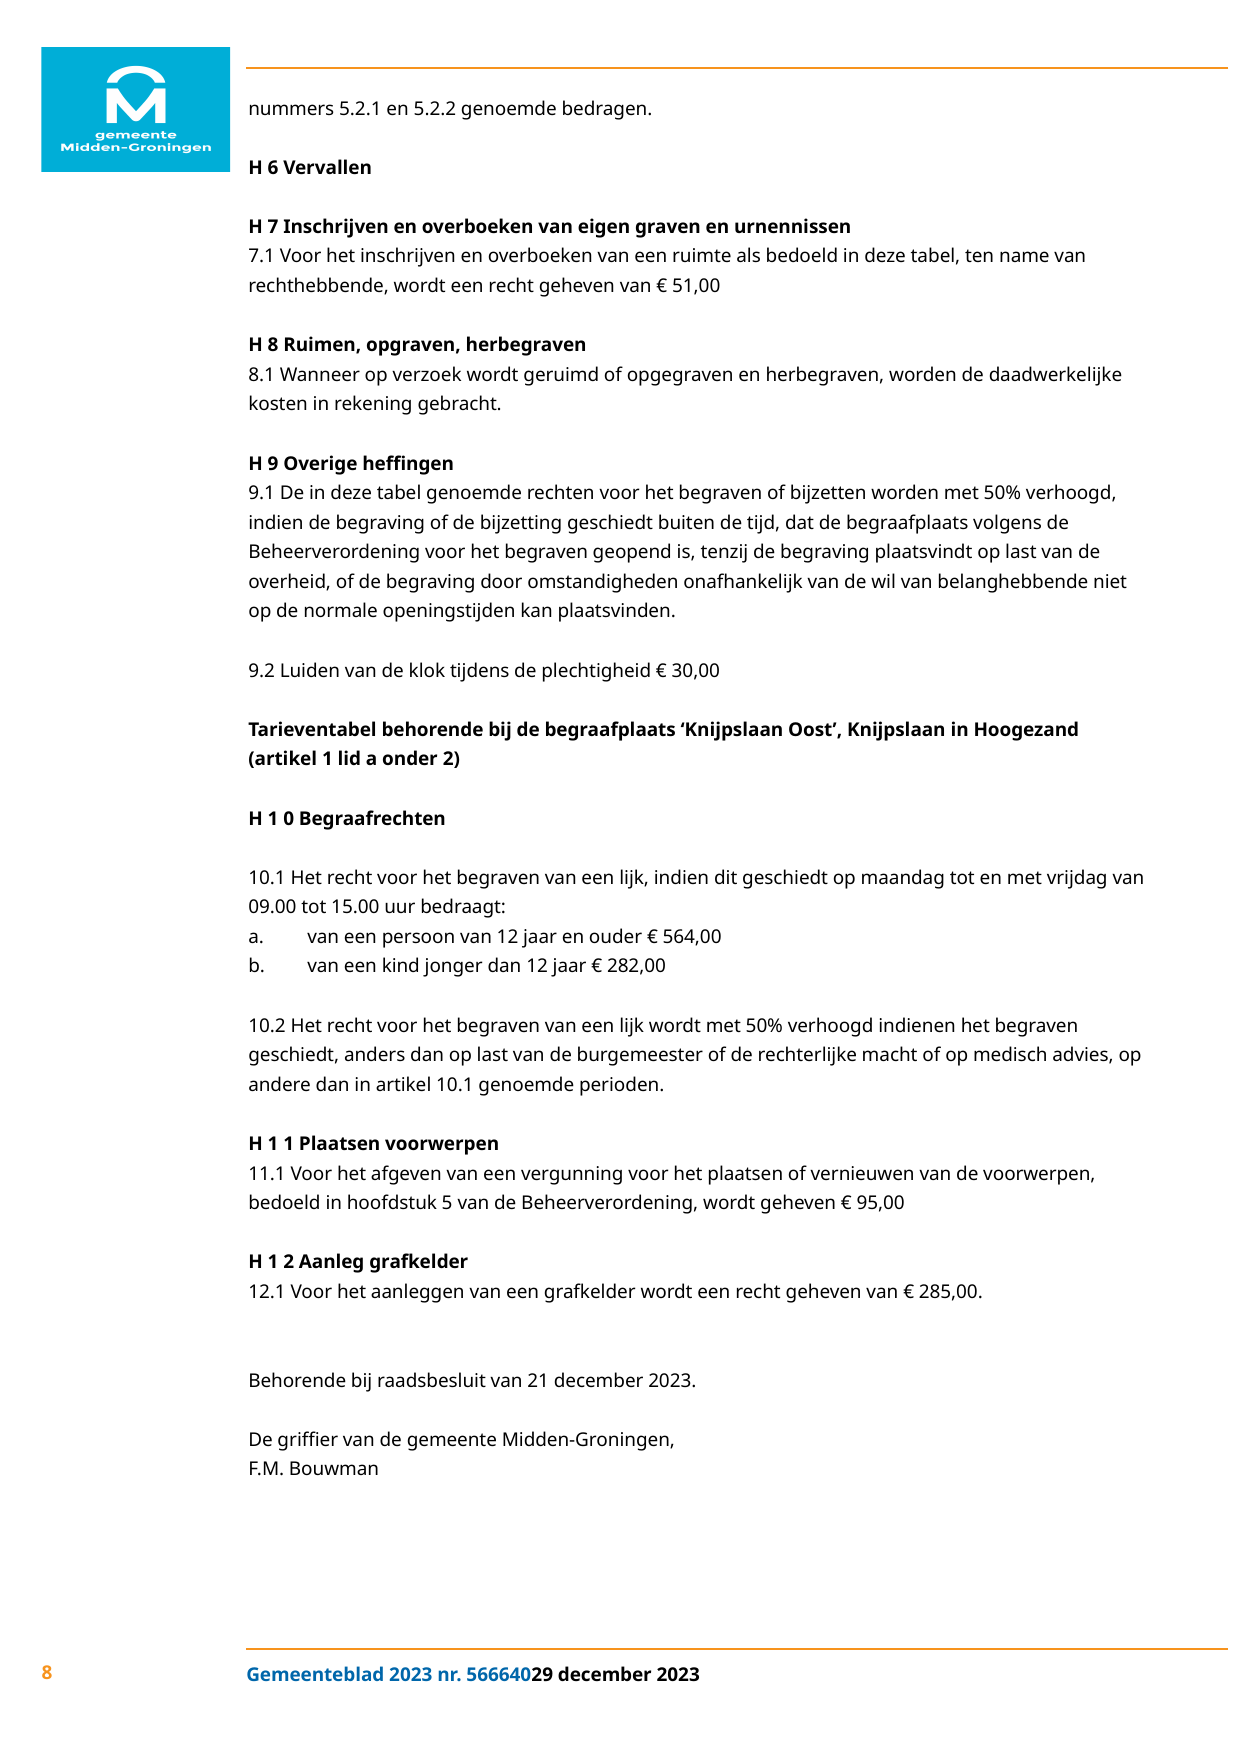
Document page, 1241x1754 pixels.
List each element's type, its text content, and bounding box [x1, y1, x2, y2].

text H 7 Inschrijven en overboeken van eigen graven en urnennissen [248, 213, 1152, 239]
list van een kind jonger dan 12 jaar € 282,00 [248, 953, 1152, 978]
text 9.2 Luiden van de klok tijdens de plechtigheid € 30,00 [248, 657, 1152, 683]
list van een persoon van 12 jaar en ouder € 564,00 [248, 923, 1152, 949]
picture [184, 146, 190, 153]
text 10.1 Het recht voor het begraven van een lijk, indien dit geschiedt op maandag tot en met vrijdag van 09.00 tot 15.00 uur bedraagt: [248, 864, 1152, 919]
text nummers 5.2.1 en 5.2.2 genoemde bedragen. [248, 95, 1152, 121]
text H 1 2 Aanleg grafkelder [248, 1248, 1152, 1274]
text 7.1 Voor het inschrijven en overboeken van een ruimte als bedoeld in deze tabel, ten name van rechthebbende, wordt een recht geheven van € 51,00 [248, 243, 1152, 298]
text H 6 Vervallen [248, 154, 1152, 180]
text Behorende bij raadsbesluit van 21 december 2023. [248, 1367, 1152, 1393]
picture [108, 66, 164, 82]
text H 9 Overige heffingen [248, 450, 1152, 476]
text 11.1 Voor het afgeven van een vergunning voor het plaatsen of vernieuwen van de voorwerpen, bedoeld in hoofdstuk 5 van de Beheerverordening, wordt geheven € 95,00 [248, 1160, 1152, 1215]
text H 1 1 Plaatsen voorwerpen [248, 1130, 1152, 1156]
text H 8 Ruimen, opgraven, herbegraven [248, 331, 1152, 357]
text F.M. Bouwman [248, 1456, 1152, 1481]
text 12.1 Voor het aanleggen van een grafkelder wordt een recht geheven van € 285,00. [248, 1278, 1152, 1304]
text Tarieventabel behorende bij de begraafplaats ‘Knijpslaan Oost’, Knijpslaan in Hoogezand [248, 716, 1152, 742]
text H 1 0 Begraafrechten [248, 805, 1152, 831]
text (artikel 1 lid a onder 2) [248, 746, 1152, 771]
text 10.2 Het recht voor het begraven van een lijk wordt met 50% verhoogd indienen het begraven geschiedt, anders dan op last van de burgemeester of de rechterlijke macht of op medisch advies, op andere dan in artikel 10.1 genoemde perioden. [248, 1012, 1152, 1097]
text 9.1 De in deze tabel genoemde rechten voor het begraven of bijzetten worden met 50% verhoogd, indien de begraving of de bijzetting geschiedt buiten de tijd, dat de begraafplaats volgens de Beheerverordening voor het begraven geopend is, tenzij de begraving plaatsvindt op last van de overheid, of de begraving door omstandigheden onafhankelijk van de wil van belanghebbende niet op de normale openingstijden kan plaatsvinden. [248, 479, 1152, 623]
picture [107, 89, 165, 122]
text 8.1 Wanneer op verzoek wordt geruimd of opgegraven en herbegraven, worden de daadwerkelijke kosten in rekening gebracht. [248, 361, 1152, 416]
text De griffier van de gemeente Midden-Groningen, [248, 1426, 1152, 1452]
